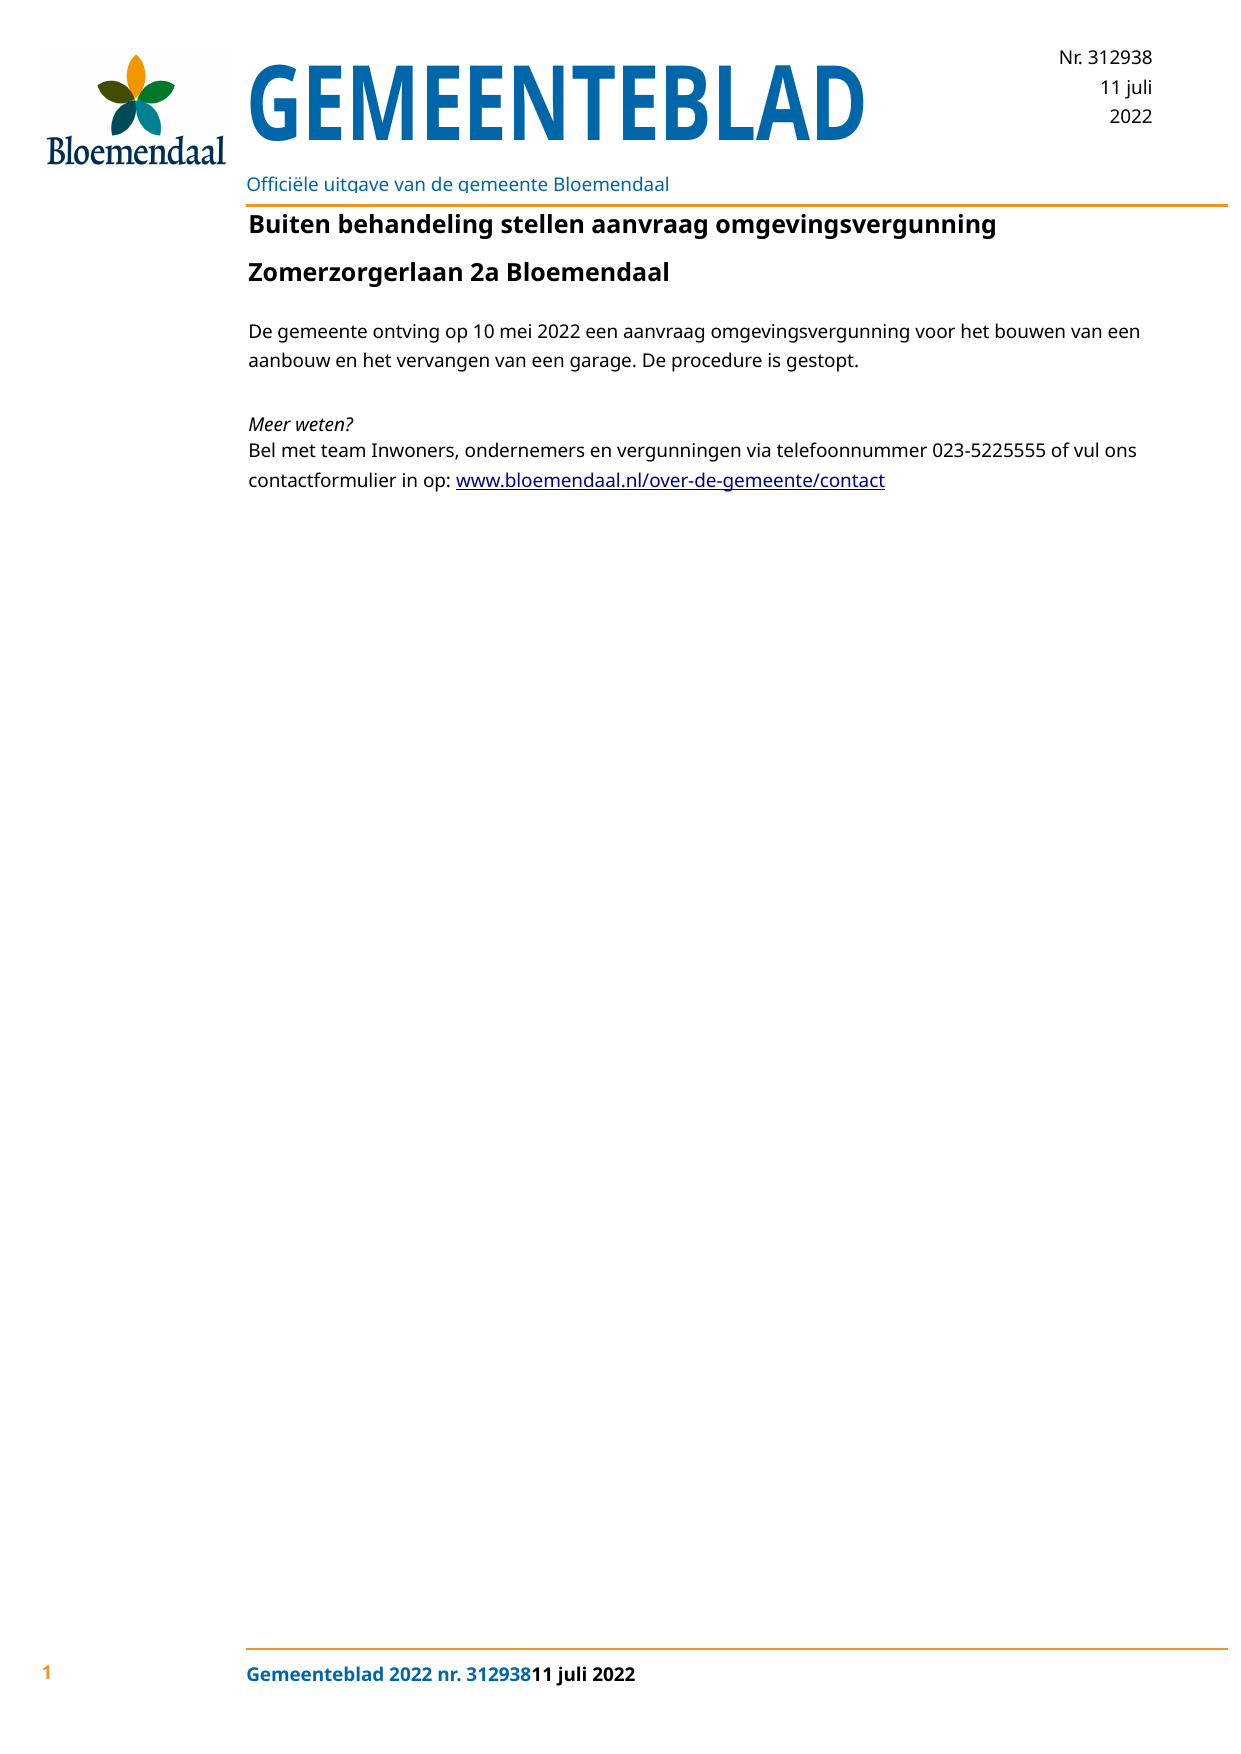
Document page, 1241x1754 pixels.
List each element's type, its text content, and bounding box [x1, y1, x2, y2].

text Bel met team Inwoners, ondernemers en vergunningen via telefoonnummer 023-5225555 of vul ons contactformulier in op: www.bloemendaal.nl/over-de-gemeente/contact [248, 437, 1152, 492]
text De gemeente ontving op 10 mei 2022 een aanvraag omgevingsvergunning voor het bouwen van een aanbouw en het vervangen van een garage. De procedure is gestopt. [248, 318, 1152, 373]
text Meer weten? [248, 411, 1152, 437]
picture [41, 47, 231, 172]
text Buiten behandeling stellen aanvraag omgevingsvergunning Zomerzorgerlaan 2a Bloemendaal [248, 207, 1152, 288]
